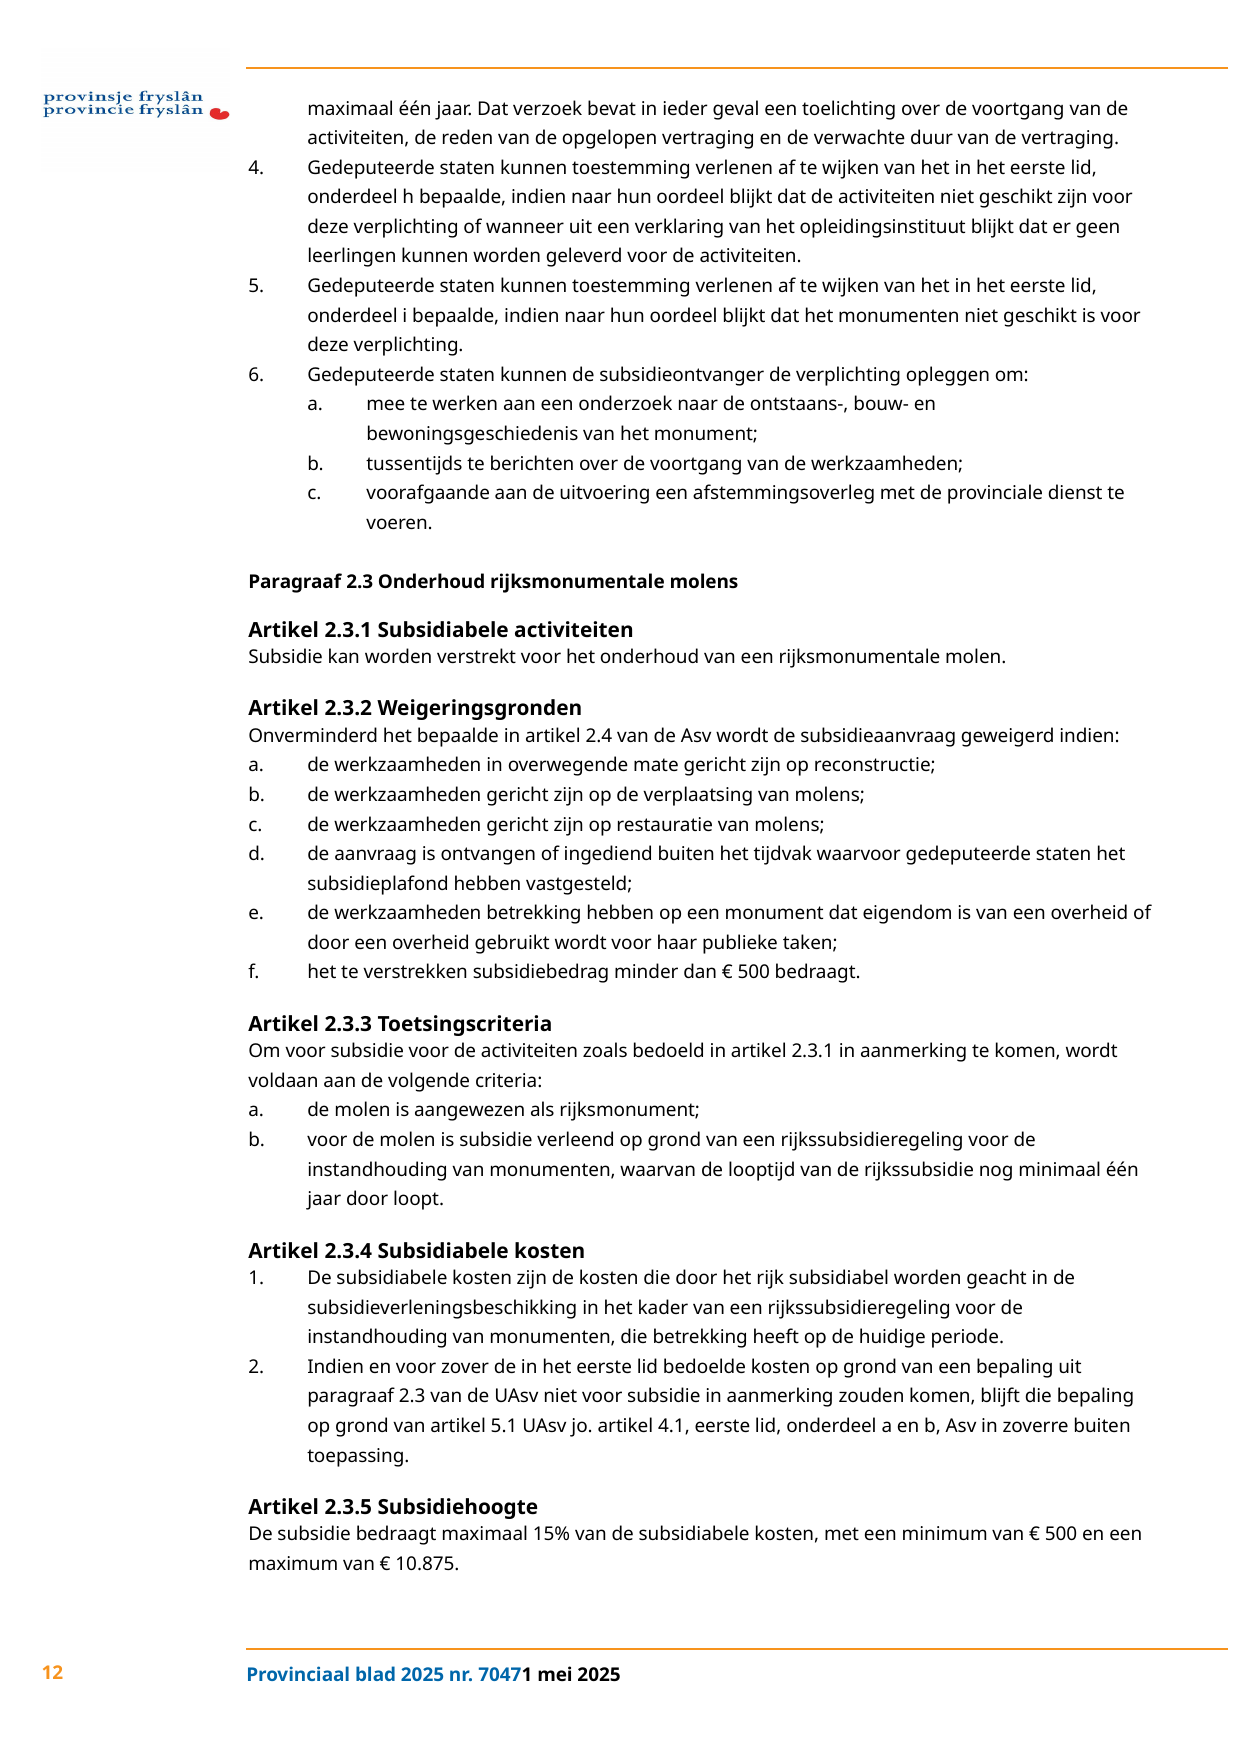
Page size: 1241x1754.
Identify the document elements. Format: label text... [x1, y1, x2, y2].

text Artikel 2.3.4 Subsidiabele kosten [248, 1236, 1152, 1264]
text Artikel 2.3.1 Subsidiabele activiteiten [248, 615, 1152, 643]
list het te verstrekken subsidiebedrag minder dan € 500 bedraagt. [248, 959, 1152, 984]
text De subsidie bedraagt maximaal 15% van de subsidiabele kosten, met een minimum van € 500 en een maximum van € 10.875. [248, 1521, 1152, 1576]
text Paragraaf 2.3 Onderhoud rijksmonumentale molens [248, 568, 1152, 594]
list de werkzaamheden betrekking hebben op een monument dat eigendom is van een overheid of door een overheid gebruikt wordt voor haar publieke taken; [248, 899, 1152, 955]
list de werkzaamheden gericht zijn op de verplaatsing van molens; [248, 781, 1152, 807]
list de aanvraag is ontvangen of ingediend buiten het tijdvak waarvoor gedeputeerde staten het subsidieplafond hebben vastgesteld; [248, 840, 1152, 896]
text Onverminderd het bepaalde in artikel 2.4 van de Asv wordt de subsidieaanvraag geweigerd indien: [248, 722, 1152, 748]
text Artikel 2.3.3 Toetsingscriteria [248, 1009, 1152, 1037]
list Gedeputeerde staten kunnen de subsidieontvanger de verplichting opleggen om: [248, 361, 1152, 387]
list tussentijds te berichten over de voortgang van de werkzaamheden; [307, 450, 1152, 476]
text Subsidie kan worden verstrekt voor het onderhoud van een rijksmonumentale molen. [248, 643, 1152, 669]
picture [41, 47, 231, 172]
list de werkzaamheden gericht zijn op restauratie van molens; [248, 811, 1152, 836]
list maximaal één jaar. Dat verzoek bevat in ieder geval een toelichting over de voortgang van de activiteiten, de reden van de opgelopen vertraging en de verwachte duur van de vertraging. [248, 95, 1152, 150]
text Om voor subsidie voor de activiteiten zoals bedoeld in artikel 2.3.1 in aanmerking te komen, wordt voldaan aan de volgende criteria: [248, 1037, 1152, 1093]
list voorafgaande aan de uitvoering een afstemmingsoverleg met de provinciale dienst te voeren. [307, 479, 1152, 535]
list De subsidiabele kosten zijn de kosten die door het rijk subsidiabel worden geacht in de subsidieverleningsbeschikking in het kader van een rijkssubsidieregeling voor de instandhouding van monumenten, die betrekking heeft op de huidige periode. [248, 1264, 1152, 1349]
list voor de molen is subsidie verleend op grond van een rijkssubsidieregeling voor de instandhouding van monumenten, waarvan de looptijd van de rijkssubsidie nog minimaal één jaar door loopt. [248, 1126, 1152, 1211]
list Gedeputeerde staten kunnen toestemming verlenen af te wijken van het in het eerste lid, onderdeel i bepaalde, indien naar hun oordeel blijkt dat het monumenten niet geschikt is voor deze verplichting. [248, 272, 1152, 357]
list Gedeputeerde staten kunnen toestemming verlenen af te wijken van het in het eerste lid, onderdeel h bepaalde, indien naar hun oordeel blijkt dat de activiteiten niet geschikt zijn voor deze verplichting of wanneer uit een verklaring van het opleidingsinstituut blijkt dat er geen leerlingen kunnen worden geleverd voor de activiteiten. [248, 154, 1152, 268]
list de molen is aangewezen als rijksmonument; [248, 1097, 1152, 1122]
list mee te werken aan een onderzoek naar de ontstaans-, bouw- en bewoningsgeschiedenis van het monument; [307, 391, 1152, 446]
list Indien en voor zover de in het eerste lid bedoelde kosten op grond van een bepaling uit paragraaf 2.3 van de UAsv niet voor subsidie in aanmerking zouden komen, blijft die bepaling op grond van artikel 5.1 UAsv jo. artikel 4.1, eerste lid, onderdeel a en b, Asv in zoverre buiten toepassing. [248, 1353, 1152, 1467]
text Artikel 2.3.2 Weigeringsgronden [248, 693, 1152, 722]
list de werkzaamheden in overwegende mate gericht zijn op reconstructie; [248, 752, 1152, 777]
text Artikel 2.3.5 Subsidiehoogte [248, 1492, 1152, 1521]
